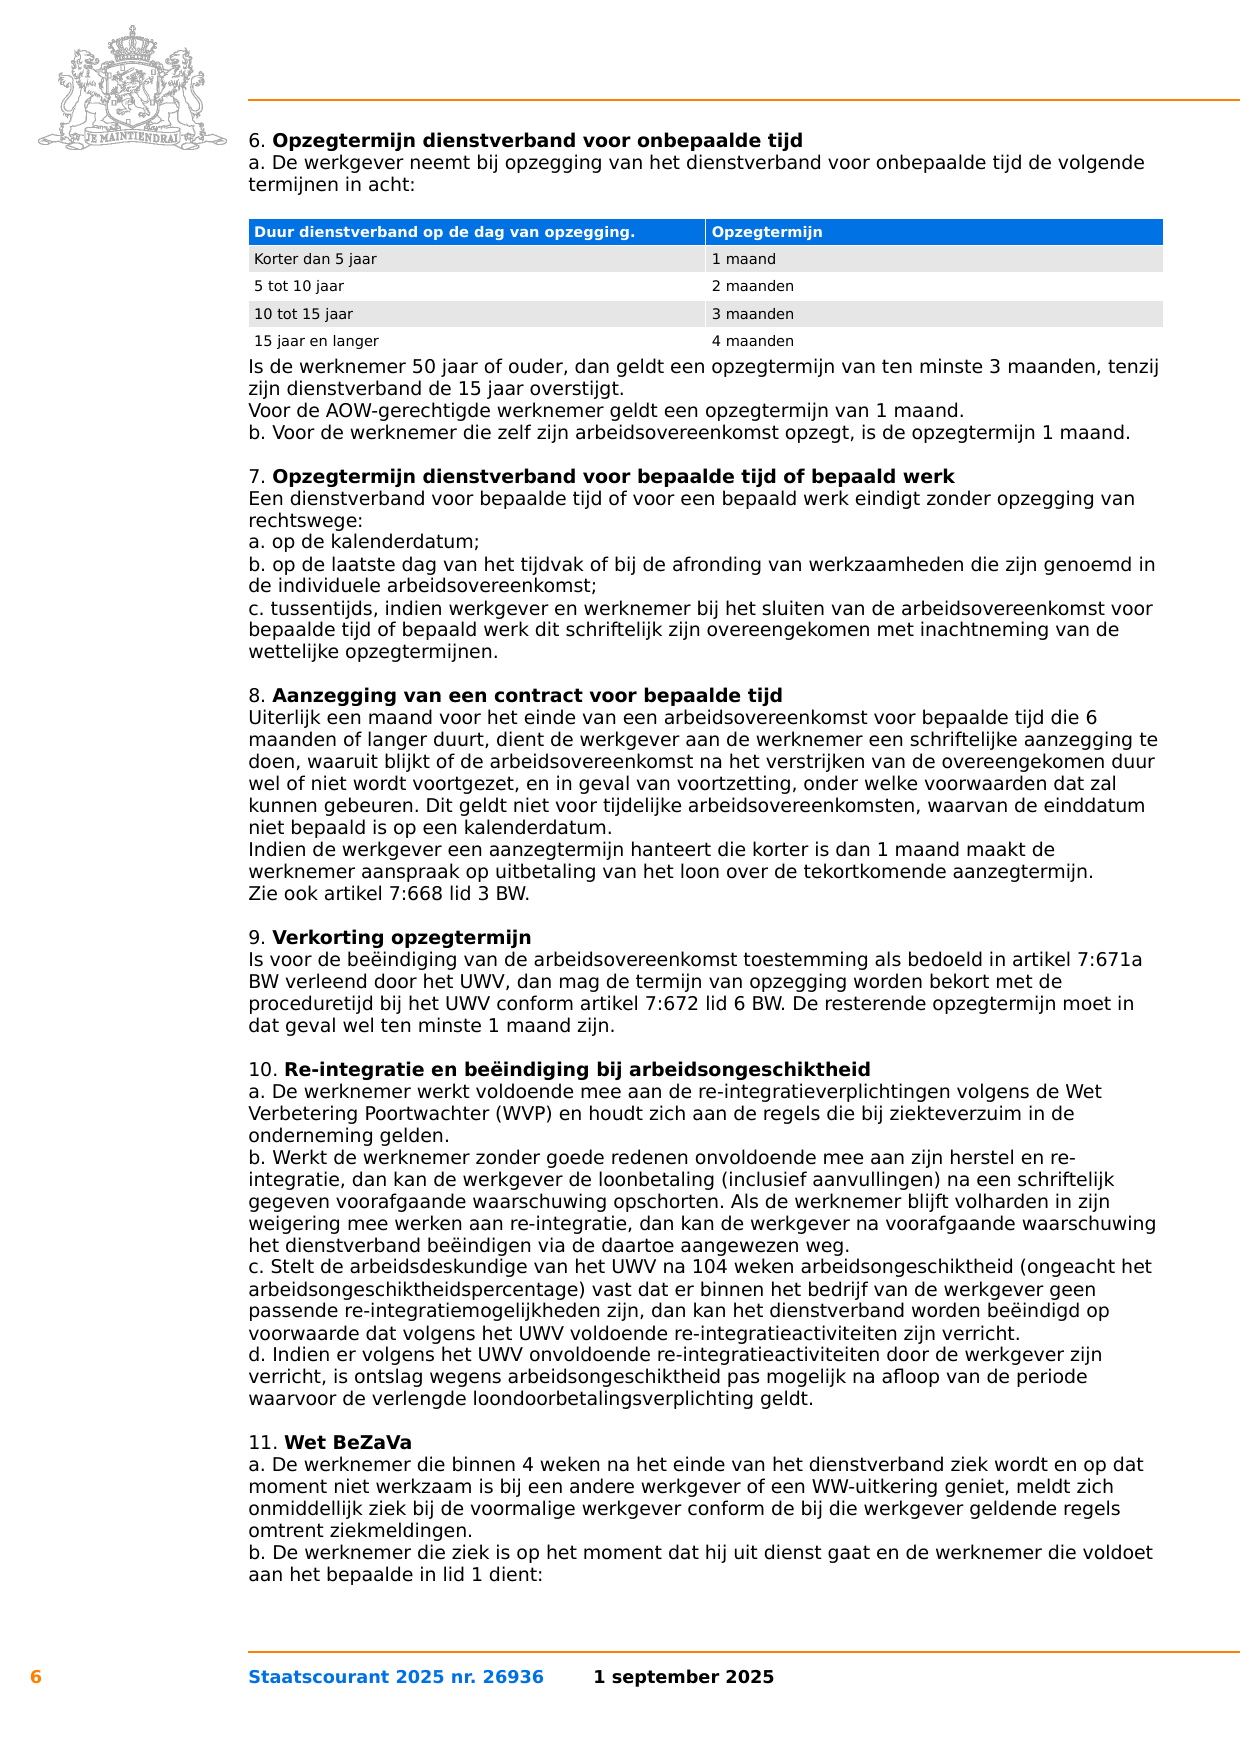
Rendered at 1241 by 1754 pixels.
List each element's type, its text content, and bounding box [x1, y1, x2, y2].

text b. op de laatste dag van het tijdvak of bij de afronding van werkzaamheden die zijn genoemd in de individuele arbeidsovereenkomst; [248, 553, 1163, 597]
text 9. Verkorting opzegtermijn [248, 927, 1163, 949]
text a. De werkgever neemt bij opzegging van het dienstverband voor onbepaalde tijd de volgende termijnen in acht: [248, 152, 1163, 196]
text Is de werknemer 50 jaar of ouder, dan geldt een opzegtermijn van ten minste 3 maanden, tenzij zijn dienstverband de 15 jaar overstijgt. [248, 356, 1163, 400]
text a. De werknemer werkt voldoende mee aan de re-integratieverplichtingen volgens de Wet Verbetering Poortwachter (WVP) en houdt zich aan de regels die bij ziekteverzuim in de onderneming gelden. [248, 1081, 1163, 1147]
text c. tussentijds, indien werkgever en werknemer bij het sluiten van de arbeidsovereenkomst voor bepaalde tijd of bepaald werk dit schriftelijk zijn overeengekomen met inachtneming van de wettelijke opzegtermijnen. [248, 597, 1163, 663]
table_header Opzegtermijn [706, 219, 1163, 245]
text 8. Aanzegging van een contract voor bepaalde tijd [248, 685, 1163, 707]
picture [38, 25, 227, 150]
text 6. Opzegtermijn dienstverband voor onbepaalde tijd [248, 130, 1163, 152]
text Is voor de beëindiging van de arbeidsovereenkomst toestemming als bedoeld in artikel 7:671a BW verleend door het UWV, dan mag de termijn van opzegging worden bekort met de proceduretijd bij het UWV conform artikel 7:672 lid 6 BW. De resterende opzegtermijn moet in dat geval wel ten minste 1 maand zijn. [248, 949, 1163, 1037]
text 7. Opzegtermijn dienstverband voor bepaalde tijd of bepaald werk [248, 466, 1163, 487]
text Zie ook artikel 7:668 lid 3 BW. [248, 883, 1163, 905]
text d. Indien er volgens het UWV onvoldoende re-integratieactiviteiten door de werkgever zijn verricht, is ontslag wegens arbeidsongeschiktheid pas mogelijk na afloop van de periode waarvoor de verlengde loondoorbetalingsverplichting geldt. [248, 1344, 1163, 1410]
text b. De werknemer die ziek is op het moment dat hij uit dienst gaat en de werknemer die voldoet aan het bepaalde in lid 1 dient: [248, 1542, 1163, 1586]
table_cell 4 maanden [706, 328, 1163, 355]
text Indien de werkgever een aanzegtermijn hanteert die korter is dan 1 maand maakt de werknemer aanspraak op uitbetaling van het loon over de tekortkomende aanzegtermijn. [248, 839, 1163, 883]
table_cell 1 maand [706, 246, 1163, 272]
table_cell Korter dan 5 jaar [249, 246, 705, 272]
text 11. Wet BeZaVa [248, 1432, 1163, 1454]
text Voor de AOW-gerechtigde werknemer geldt een opzegtermijn van 1 maand. [248, 400, 1163, 422]
text a. op de kalenderdatum; [248, 531, 1163, 553]
text Uiterlijk een maand voor het einde van een arbeidsovereenkomst voor bepaalde tijd die 6 maanden of langer duurt, dient de werkgever aan de werknemer een schriftelijke aanzegging te doen, waaruit blijkt of de arbeidsovereenkomst na het verstrijken van de overeengekomen duur wel of niet wordt voortgezet, en in geval van voortzetting, onder welke voorwaarden dat zal kunnen gebeuren. Dit geldt niet voor tijdelijke arbeidsovereenkomsten, waarvan de einddatum niet bepaald is op een kalenderdatum. [248, 707, 1163, 839]
table_cell 3 maanden [706, 301, 1163, 327]
text Een dienstverband voor bepaalde tijd of voor een bepaald werk eindigt zonder opzegging van rechtswege: [248, 487, 1163, 531]
text 10. Re-integratie en beëindiging bij arbeidsongeschiktheid [248, 1059, 1163, 1081]
table_cell 15 jaar en langer [249, 328, 705, 355]
text c. Stelt de arbeidsdeskundige van het UWV na 104 weken arbeidsongeschiktheid (ongeacht het arbeidsongeschiktheidspercentage) vast dat er binnen het bedrijf van de werkgever geen passende re-integratiemogelijkheden zijn, dan kan het dienstverband worden beëindigd op voorwaarde dat volgens het UWV voldoende re-integratieactiviteiten zijn verricht. [248, 1256, 1163, 1344]
text a. De werknemer die binnen 4 weken na het einde van het dienstverband ziek wordt en op dat moment niet werkzaam is bij een andere werkgever of een WW-uitkering geniet, meldt zich onmiddellijk ziek bij de voormalige werkgever conform de bij die werkgever geldende regels omtrent ziekmeldingen. [248, 1454, 1163, 1542]
text b. Werkt de werknemer zonder goede redenen onvoldoende mee aan zijn herstel en re-integratie, dan kan de werkgever de loonbetaling (inclusief aanvullingen) na een schriftelijk gegeven voorafgaande waarschuwing opschorten. Als de werknemer blijft volharden in zijn weigering mee werken aan re-integratie, dan kan de werkgever na voorafgaande waarschuwing het dienstverband beëindigen via de daartoe aangewezen weg. [248, 1147, 1163, 1256]
table_cell 10 tot 15 jaar [249, 301, 705, 327]
text b. Voor de werknemer die zelf zijn arbeidsovereenkomst opzegt, is de opzegtermijn 1 maand. [248, 422, 1163, 444]
table_header Duur dienstverband op de dag van opzegging. [249, 219, 705, 245]
table_cell 5 tot 10 jaar [249, 274, 705, 300]
table_cell 2 maanden [706, 274, 1163, 300]
